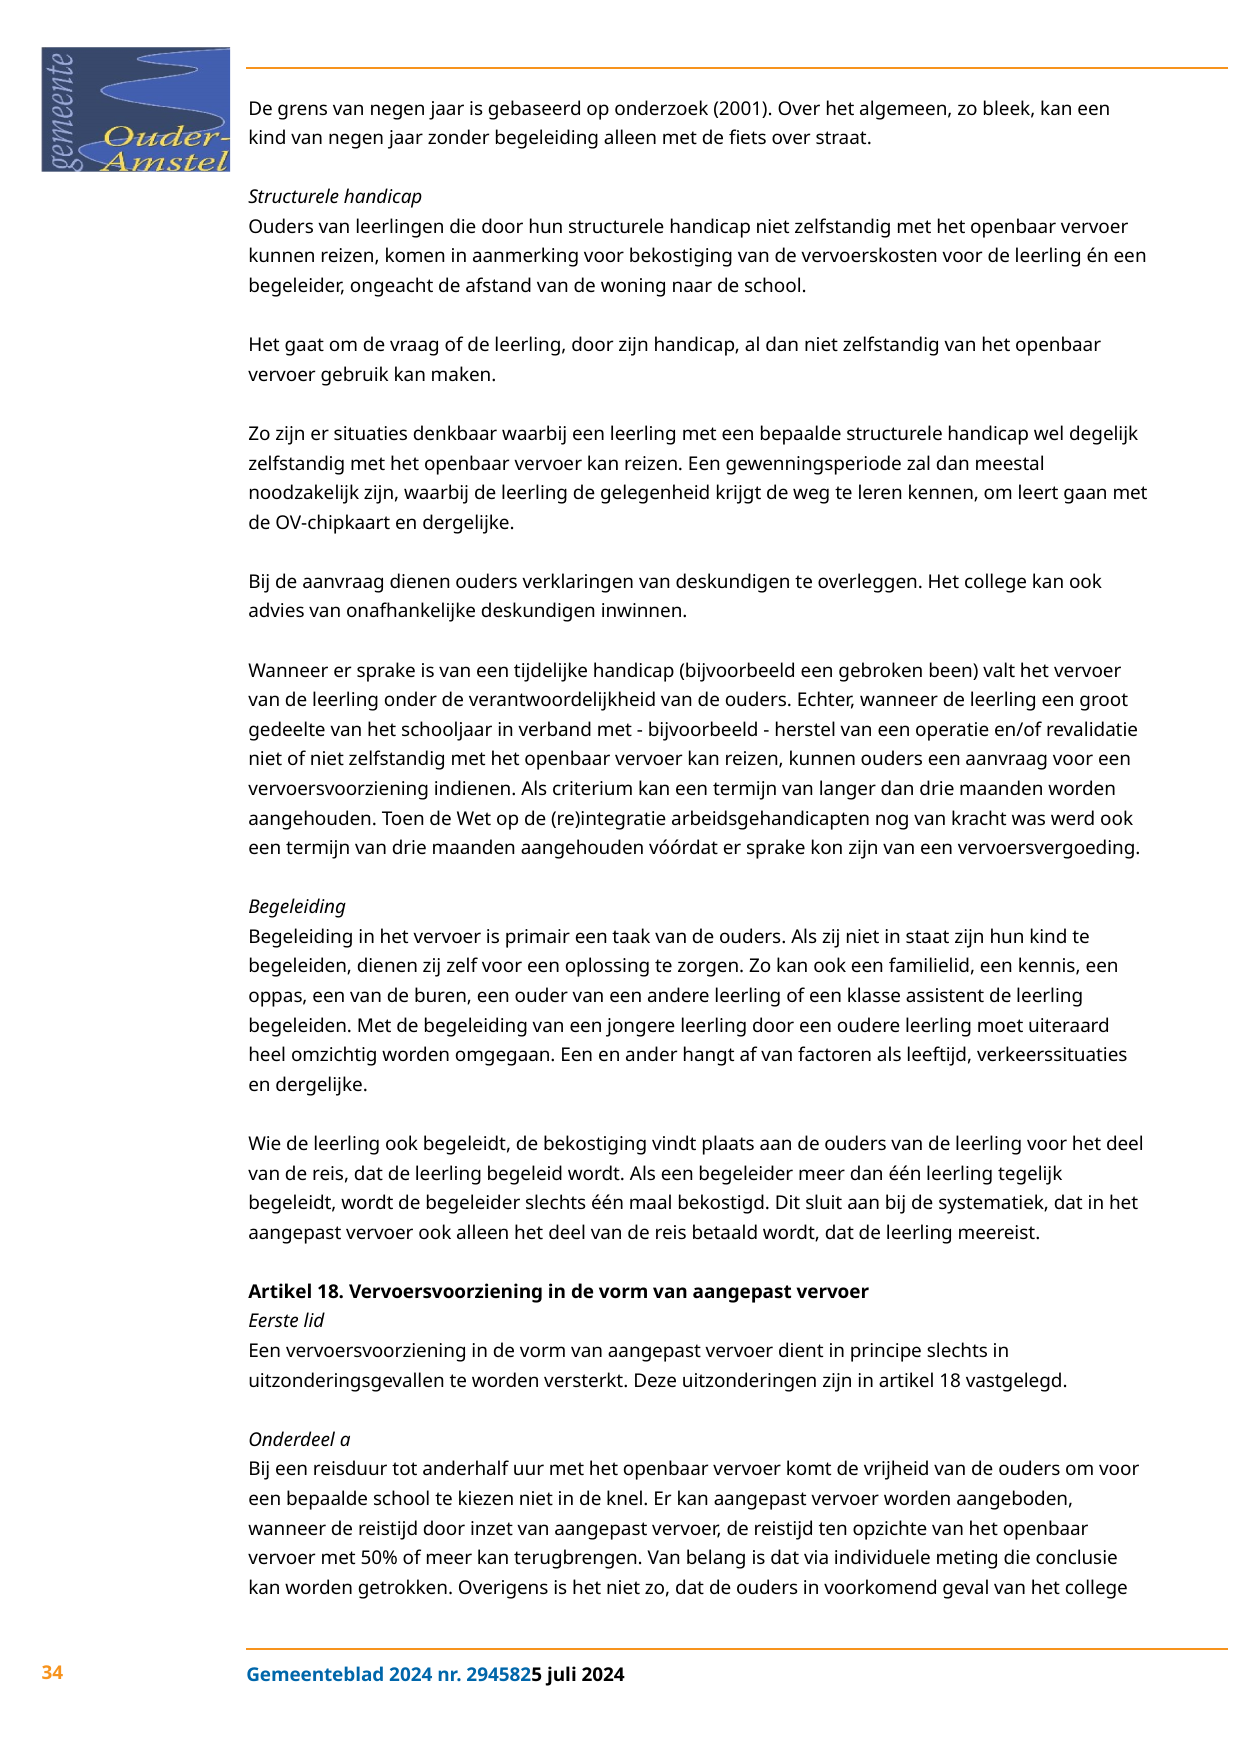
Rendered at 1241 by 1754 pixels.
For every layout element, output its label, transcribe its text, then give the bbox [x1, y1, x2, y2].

text Bij de aanvraag dienen ouders verklaringen van deskundigen te overleggen. Het college kan ook advies van onafhankelijke deskundigen inwinnen. [248, 568, 1152, 623]
text Artikel 18. Vervoersvoorziening in de vorm van aangepast vervoer [248, 1278, 1152, 1304]
text Bij een reisduur tot anderhalf uur met het openbaar vervoer komt de vrijheid van de ouders om voor een bepaalde school te kiezen niet in de knel. Er kan aangepast vervoer worden aangeboden, wanneer de reistijd door inzet van aangepast vervoer, de reistijd ten opzichte van het openbaar vervoer met 50% of meer kan terugbrengen. Van belang is dat via individuele meting die conclusie kan worden getrokken. Overigens is het niet zo, dat de ouders in voorkomend geval van het college [248, 1456, 1152, 1600]
text Ouders van leerlingen die door hun structurele handicap niet zelfstandig met het openbaar vervoer kunnen reizen, komen in aanmerking voor bekostiging van de vervoerskosten voor de leerling én een begeleider, ongeacht de afstand van de woning naar de school. [248, 213, 1152, 298]
text Zo zijn er situaties denkbaar waarbij een leerling met een bepaalde structurele handicap wel degelijk zelfstandig met het openbaar vervoer kan reizen. Een gewenningsperiode zal dan meestal noodzakelijk zijn, waarbij de leerling de gelegenheid krijgt de weg te leren kennen, om leert gaan met de OV-chipkaart en dergelijke. [248, 420, 1152, 535]
text De grens van negen jaar is gebaseerd op onderzoek (2001). Over het algemeen, zo bleek, kan een kind van negen jaar zonder begeleiding alleen met de fiets over straat. [248, 95, 1152, 150]
text Structurele handicap [248, 183, 1152, 209]
text Begeleiding [248, 893, 1152, 919]
text Wie de leerling ook begeleidt, de bekostiging vindt plaats aan de ouders van de leerling voor het deel van de reis, dat de leerling begeleid wordt. Als een begeleider meer dan één leerling tegelijk begeleidt, wordt de begeleider slechts één maal bekostigd. Dit sluit aan bij de systematiek, dat in het aangepast vervoer ook alleen het deel van de reis betaald wordt, dat de leerling meereist. [248, 1130, 1152, 1245]
text Eerste lid [248, 1308, 1152, 1333]
picture [41, 47, 231, 172]
text Onderdeel a [248, 1426, 1152, 1452]
text Het gaat om de vraag of de leerling, door zijn handicap, al dan niet zelfstandig van het openbaar vervoer gebruik kan maken. [248, 331, 1152, 387]
text Begeleiding in het vervoer is primair een taak van de ouders. Als zij niet in staat zijn hun kind te begeleiden, dienen zij zelf voor een oplossing te zorgen. Zo kan ook een familielid, een kennis, een oppas, een van de buren, een ouder van een andere leerling of een klasse assistent de leerling begeleiden. Met de begeleiding van een jongere leerling door een oudere leerling moet uiteraard heel omzichtig worden omgegaan. Een en ander hangt af van factoren als leeftijd, verkeerssituaties en dergelijke. [248, 923, 1152, 1097]
text Een vervoersvoorziening in de vorm van aangepast vervoer dient in principe slechts in uitzonderingsgevallen te worden versterkt. Deze uitzonderingen zijn in artikel 18 vastgelegd. [248, 1337, 1152, 1393]
text Wanneer er sprake is van een tijdelijke handicap (bijvoorbeeld een gebroken been) valt het vervoer van de leerling onder de verantwoordelijkheid van de ouders. Echter, wanneer de leerling een groot gedeelte van het schooljaar in verband met - bijvoorbeeld - herstel van een operatie en/of revalidatie niet of niet zelfstandig met het openbaar vervoer kan reizen, kunnen ouders een aanvraag voor een vervoersvoorziening indienen. Als criterium kan een termijn van langer dan drie maanden worden aangehouden. Toen de Wet op de (re)integratie arbeidsgehandicapten nog van kracht was werd ook een termijn van drie maanden aangehouden vóórdat er sprake kon zijn van een vervoersvergoeding. [248, 657, 1152, 860]
